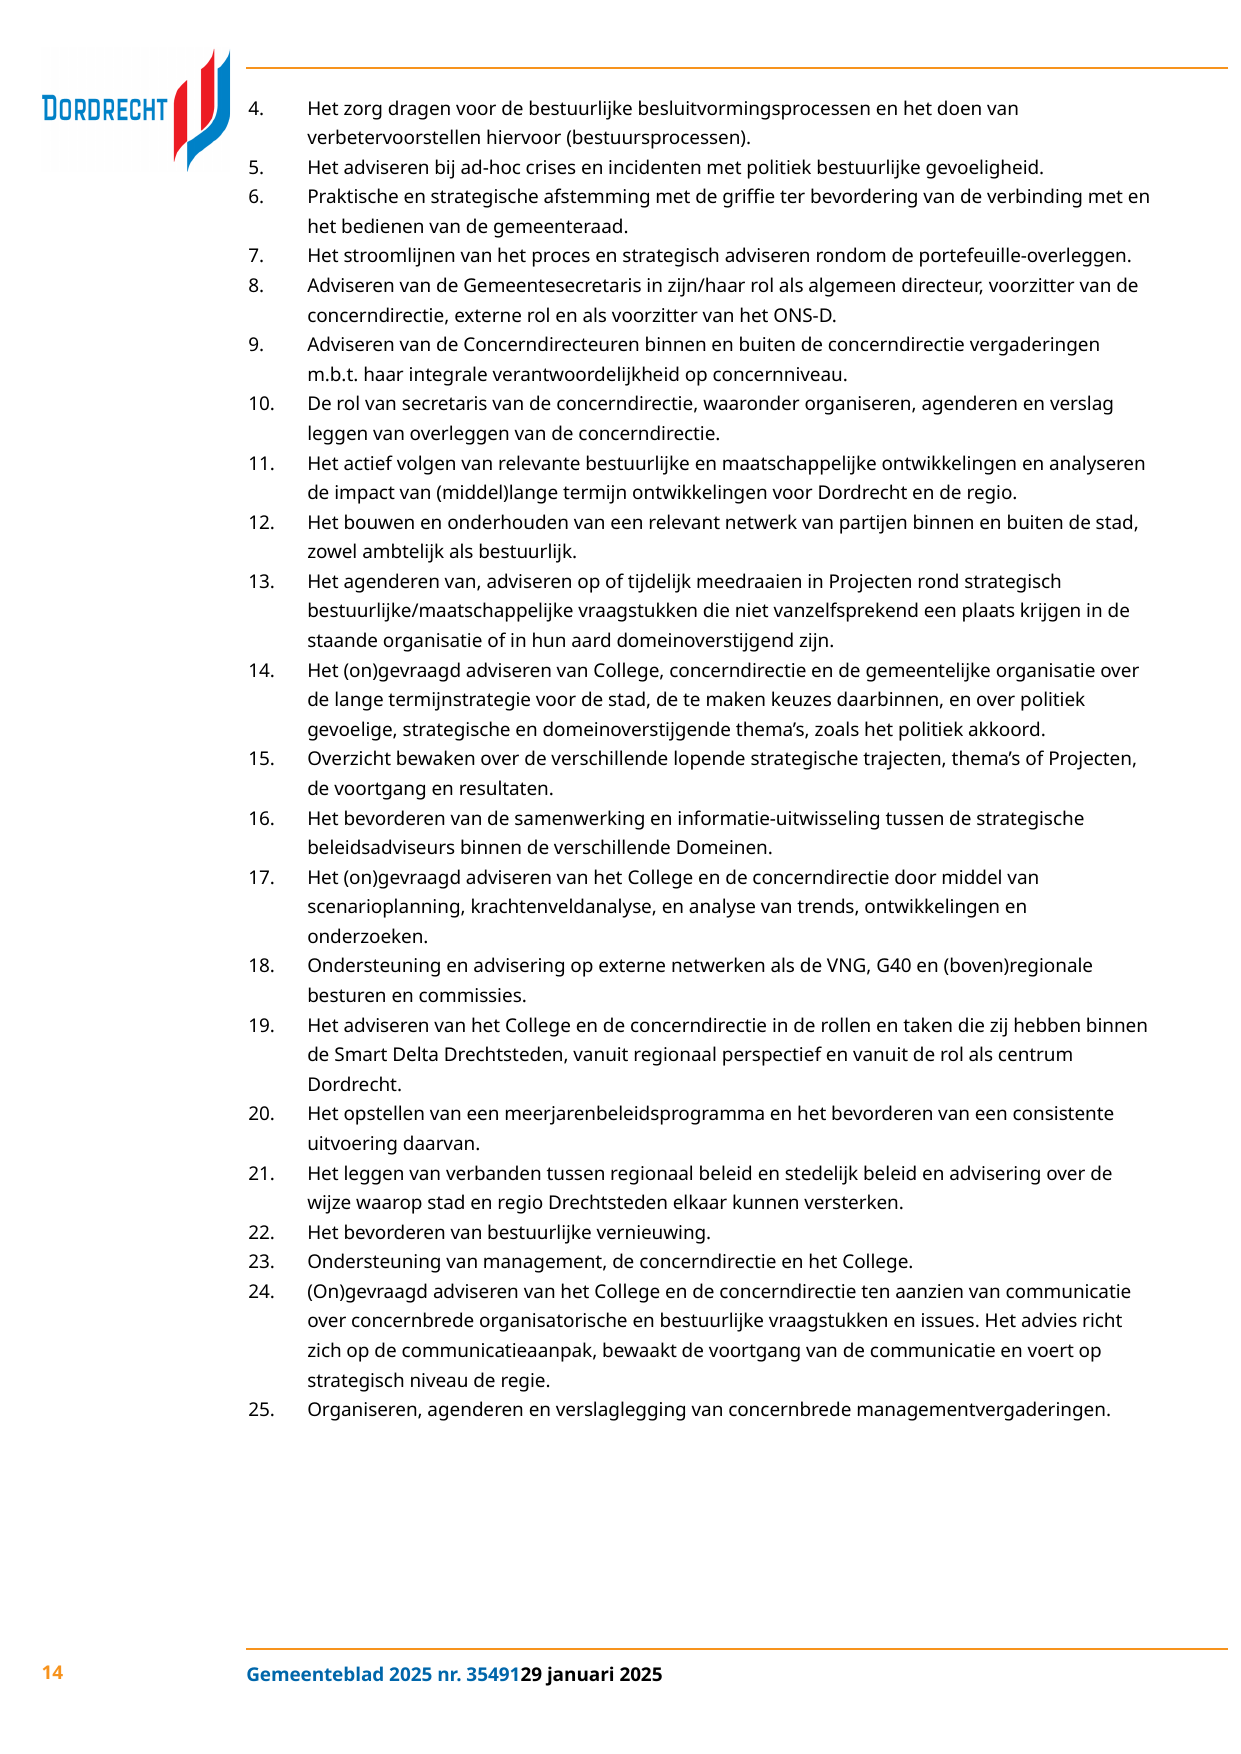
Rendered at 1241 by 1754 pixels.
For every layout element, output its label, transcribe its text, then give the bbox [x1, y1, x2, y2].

list Het bevorderen van bestuurlijke vernieuwing. [248, 1219, 1152, 1245]
list Ondersteuning en advisering op externe netwerken als de VNG, G40 en (boven)regionale besturen en commissies. [248, 953, 1152, 1008]
list Het bouwen en onderhouden van een relevant netwerk van partijen binnen en buiten de stad, zowel ambtelijk als bestuurlijk. [248, 509, 1152, 564]
list Het zorg dragen voor de bestuurlijke besluitvormingsprocessen en het doen van verbetervoorstellen hiervoor (bestuursprocessen). [248, 95, 1152, 150]
list Het stroomlijnen van het proces en strategisch adviseren rondom de portefeuille-overleggen. [248, 243, 1152, 268]
list Het (on)gevraagd adviseren van College, concerndirectie en de gemeentelijke organisatie over de lange termijnstrategie voor de stad, de te maken keuzes daarbinnen, en over politiek gevoelige, strategische en domeinoverstijgende thema’s, zoals het politiek akkoord. [248, 657, 1152, 742]
list Overzicht bewaken over de verschillende lopende strategische trajecten, thema’s of Projecten, de voortgang en resultaten. [248, 746, 1152, 801]
list Het leggen van verbanden tussen regionaal beleid en stedelijk beleid en advisering over de wijze waarop stad en regio Drechtsteden elkaar kunnen versterken. [248, 1160, 1152, 1215]
list Het (on)gevraagd adviseren van het College en de concerndirectie door middel van scenarioplanning, krachtenveldanalyse, en analyse van trends, ontwikkelingen en onderzoeken. [248, 864, 1152, 949]
list Adviseren van de Concerndirecteuren binnen en buiten de concerndirectie vergaderingen m.b.t. haar integrale verantwoordelijkheid op concernniveau. [248, 331, 1152, 387]
list Adviseren van de Gemeentesecretaris in zijn/haar rol als algemeen directeur, voorzitter van de concerndirectie, externe rol en als voorzitter van het ONS-D. [248, 272, 1152, 328]
list Organiseren, agenderen en verslaglegging van concernbrede managementvergaderingen. [248, 1396, 1152, 1422]
list Het adviseren bij ad-hoc crises en incidenten met politiek bestuurlijke gevoeligheid. [248, 154, 1152, 180]
list De rol van secretaris van de concerndirectie, waaronder organiseren, agenderen en verslag leggen van overleggen van de concerndirectie. [248, 391, 1152, 446]
list Praktische en strategische afstemming met de griffie ter bevordering van de verbinding met en het bedienen van de gemeenteraad. [248, 183, 1152, 239]
list Ondersteuning van management, de concerndirectie en het College. [248, 1248, 1152, 1274]
list Het adviseren van het College en de concerndirectie in de rollen en taken die zij hebben binnen de Smart Delta Drechtsteden, vanuit regionaal perspectief en vanuit de rol als centrum Dordrecht. [248, 1012, 1152, 1097]
list Het actief volgen van relevante bestuurlijke en maatschappelijke ontwikkelingen en analyseren de impact van (middel)lange termijn ontwikkelingen voor Dordrecht en de regio. [248, 450, 1152, 505]
picture [41, 47, 231, 172]
list Het bevorderen van de samenwerking en informatie-uitwisseling tussen de strategische beleidsadviseurs binnen de verschillende Domeinen. [248, 805, 1152, 860]
list Het agenderen van, adviseren op of tijdelijk meedraaien in Projecten rond strategisch bestuurlijke/maatschappelijke vraagstukken die niet vanzelfsprekend een plaats krijgen in de staande organisatie of in hun aard domeinoverstijgend zijn. [248, 568, 1152, 653]
list Het opstellen van een meerjarenbeleidsprogramma en het bevorderen van een consistente uitvoering daarvan. [248, 1101, 1152, 1156]
list (On)gevraagd adviseren van het College en de concerndirectie ten aanzien van communicatie over concernbrede organisatorische en bestuurlijke vraagstukken en issues. Het advies richt zich op de communicatieaanpak, bewaakt de voortgang van de communicatie en voert op strategisch niveau de regie. [248, 1278, 1152, 1393]
